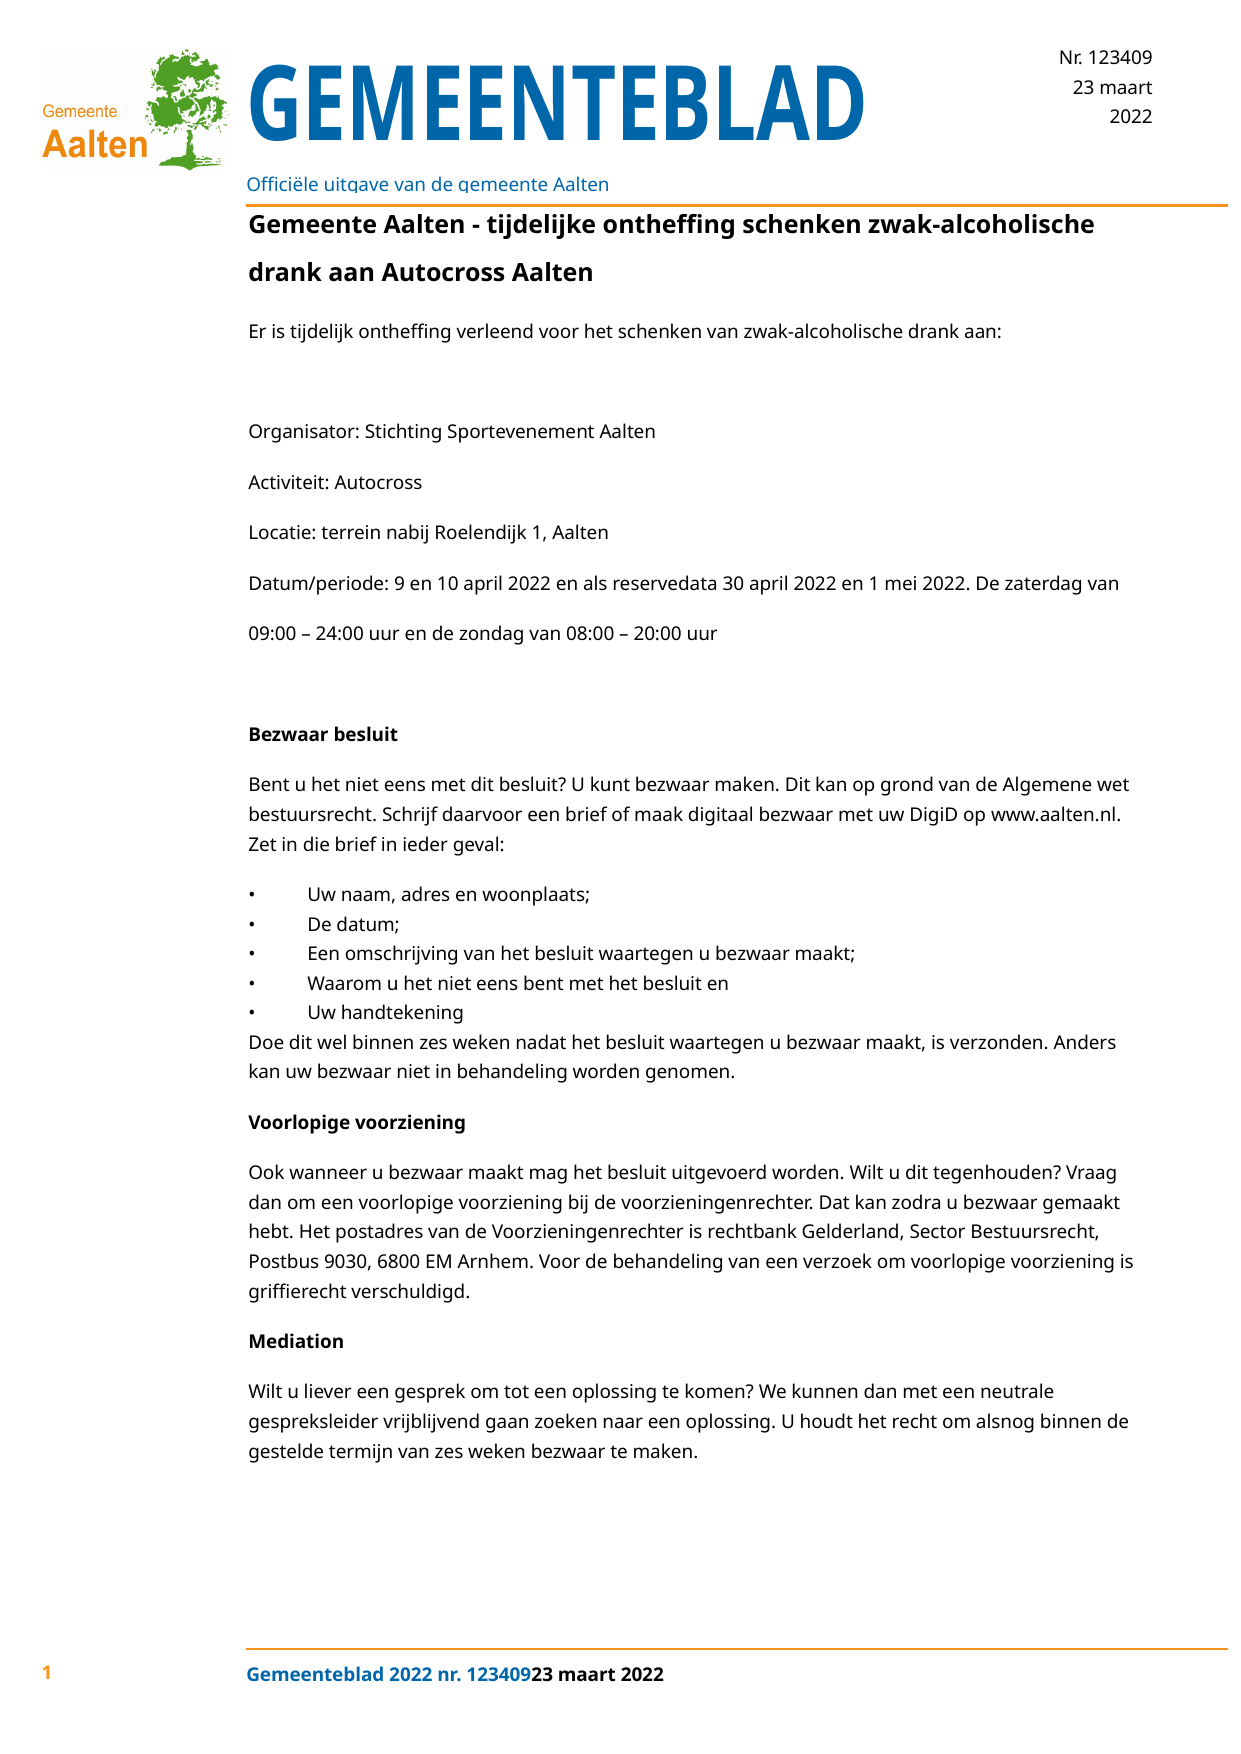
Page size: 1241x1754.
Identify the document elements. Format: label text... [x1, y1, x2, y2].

text 09:00 – 24:00 uur en de zondag van 08:00 – 20:00 uur [248, 620, 1152, 646]
text Datum/periode: 9 en 10 april 2022 en als reservedata 30 april 2022 en 1 mei 2022. De zaterdag van [248, 570, 1152, 596]
text Bent u het niet eens met dit besluit? U kunt bezwaar maken. Dit kan op grond van de Algemene wet bestuursrecht. Schrijf daarvoor een brief of maak digitaal bezwaar met uw DigiD op www.aalten.nl. Zet in die brief in ieder geval: [248, 772, 1152, 857]
text Er is tijdelijk ontheffing verleend voor het schenken van zwak-alcoholische drank aan: [248, 318, 1152, 344]
text Gemeente Aalten - tijdelijke ontheffing schenken zwak-alcoholische drank aan Autocross Aalten [248, 207, 1152, 288]
list De datum; [248, 911, 1152, 937]
text Mediation [248, 1328, 1152, 1354]
text Voorlopige voorziening [248, 1109, 1152, 1135]
list Waarom u het niet eens bent met het besluit en [248, 970, 1152, 996]
text Doe dit wel binnen zes weken nadat het besluit waartegen u bezwaar maakt, is verzonden. Anders kan uw bezwaar niet in behandeling worden genomen. [248, 1029, 1152, 1084]
list Uw naam, adres en woonplaats; [248, 881, 1152, 907]
text Wilt u liever een gesprek om tot een oplossing te komen? We kunnen dan met een neutrale gespreksleider vrijblijvend gaan zoeken naar een oplossing. U houdt het recht om alsnog binnen de gestelde termijn van zes weken bezwaar te maken. [248, 1379, 1152, 1464]
list Een omschrijving van het besluit waartegen u bezwaar maakt; [248, 940, 1152, 966]
text Bezwaar besluit [248, 721, 1152, 747]
list Uw handtekening [248, 999, 1152, 1025]
text Locatie: terrein nabij Roelendijk 1, Aalten [248, 519, 1152, 545]
text Activiteit: Autocross [248, 469, 1152, 495]
text Organisator: Stichting Sportevenement Aalten [248, 419, 1152, 444]
text Ook wanneer u bezwaar maakt mag het besluit uitgevoerd worden. Wilt u dit tegenhouden? Vraag dan om een voorlopige voorziening bij de voorzieningenrechter. Dat kan zodra u bezwaar gemaakt hebt. Het postadres van de Voorzieningenrechter is rechtbank Gelderland, Sector Bestuursrecht, Postbus 9030, 6800 EM Arnhem. Voor de behandeling van een verzoek om voorlopige voorziening is griffierecht verschuldigd. [248, 1159, 1152, 1304]
picture [41, 47, 231, 172]
